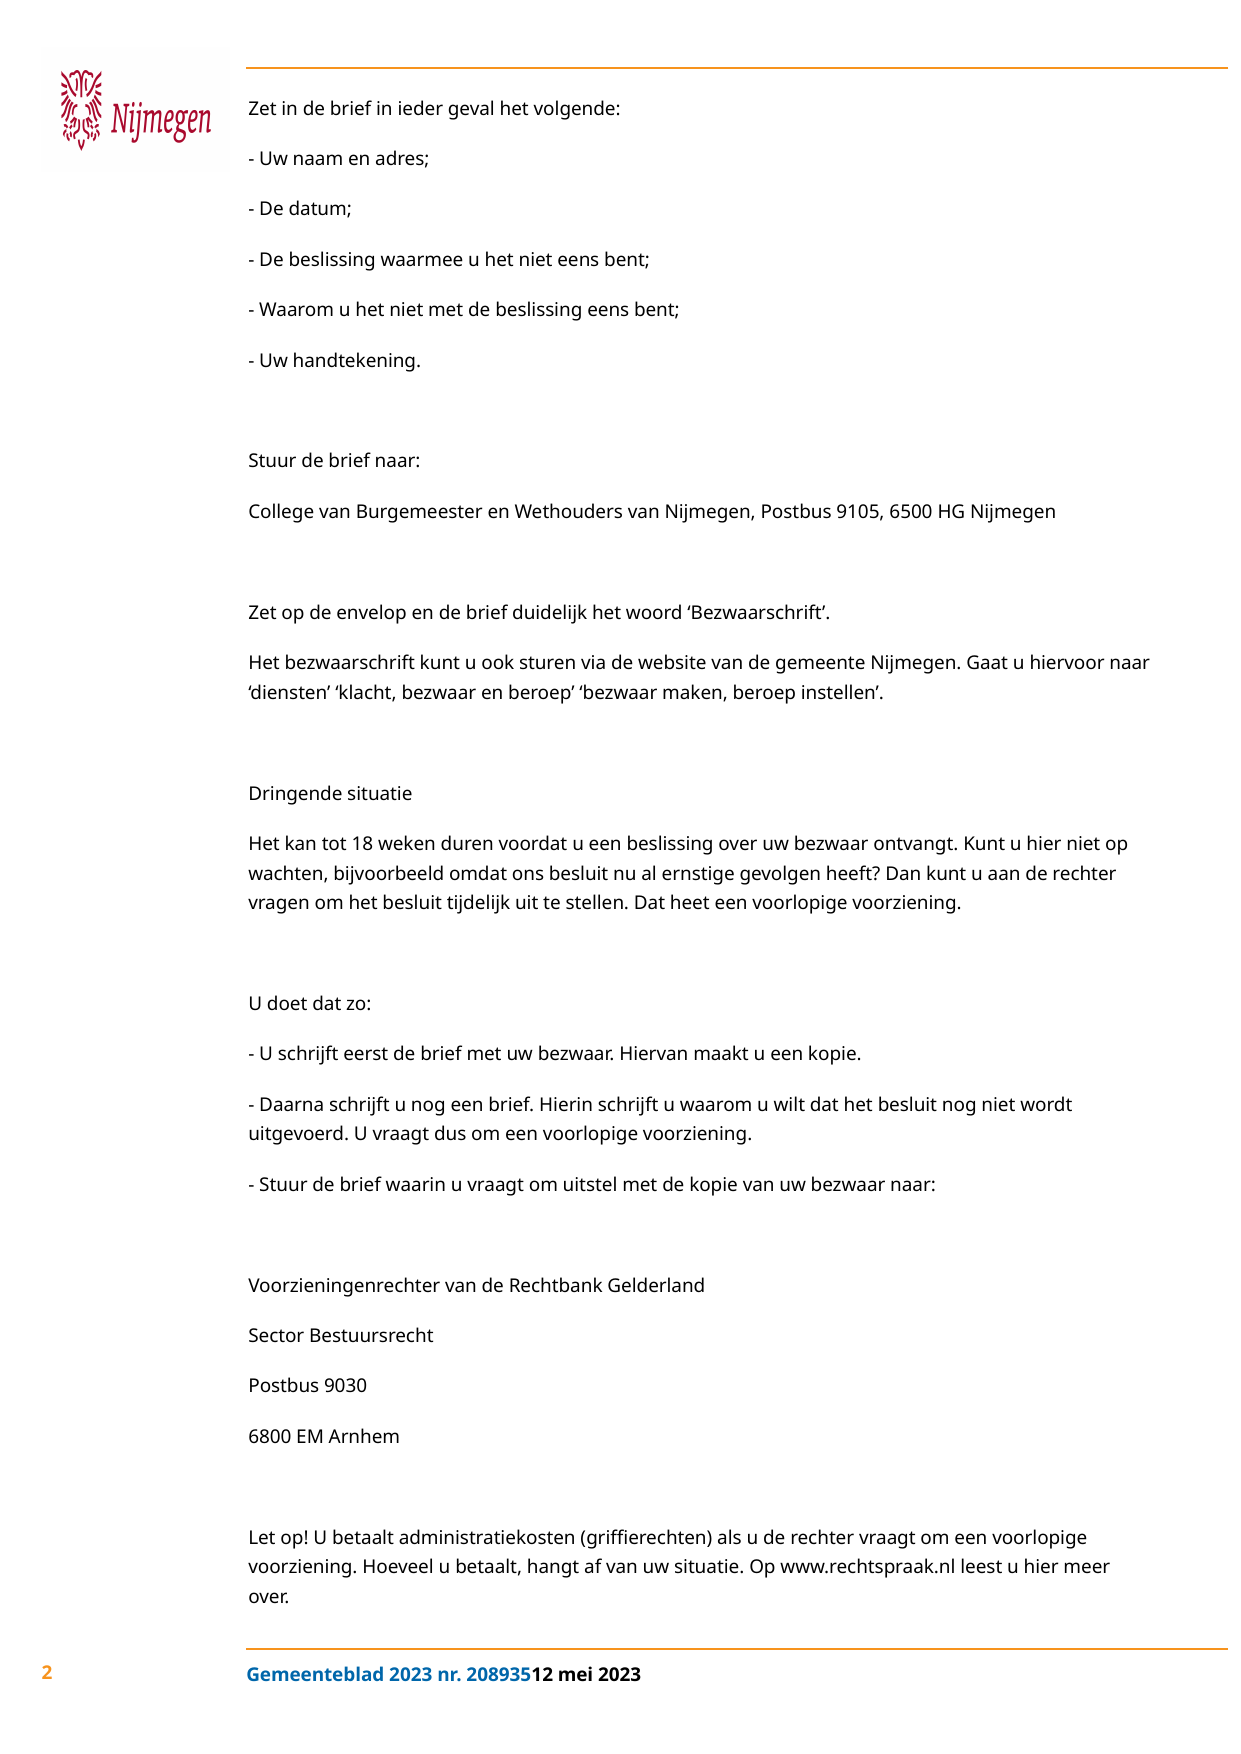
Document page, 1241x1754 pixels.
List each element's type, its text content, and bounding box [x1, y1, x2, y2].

text - U schrijft eerst de brief met uw bezwaar. Hiervan maakt u een kopie. [248, 1041, 1152, 1066]
text Zet in de brief in ieder geval het volgende: [248, 95, 1152, 121]
text Het kan tot 18 weken duren voordat u een beslissing over uw bezwaar ontvangt. Kunt u hier niet op wachten, bijvoorbeeld omdat ons besluit nu al ernstige gevolgen heeft? Dan kunt u aan de rechter vragen om het besluit tijdelijk uit te stellen. Dat heet een voorlopige voorziening. [248, 830, 1152, 915]
text - Daarna schrijft u nog een brief. Hierin schrijft u waarom u wilt dat het besluit nog niet wordt uitgevoerd. U vraagt dus om een voorlopige voorziening. [248, 1091, 1152, 1146]
text Let op! U betaalt administratiekosten (griffierechten) als u de rechter vraagt om een voorlopige voorziening. Hoeveel u betaalt, hangt af van uw situatie. Op www.rechtspraak.nl leest u hier meer over. [248, 1524, 1152, 1609]
text - Waarom u het niet met de beslissing eens bent; [248, 296, 1152, 322]
text U doet dat zo: [248, 990, 1152, 1016]
text Postbus 9030 [248, 1373, 1152, 1398]
text - De beslissing waarmee u het niet eens bent; [248, 246, 1152, 272]
text 6800 EM Arnhem [248, 1423, 1152, 1449]
text - Stuur de brief waarin u vraagt om uitstel met de kopie van uw bezwaar naar: [248, 1171, 1152, 1197]
text - Uw handtekening. [248, 347, 1152, 373]
picture [41, 47, 231, 172]
text - De datum; [248, 196, 1152, 221]
text - Uw naam en adres; [248, 145, 1152, 171]
text Stuur de brief naar: [248, 448, 1152, 473]
text College van Burgemeester en Wethouders van Nijmegen, Postbus 9105, 6500 HG Nijmegen [248, 498, 1152, 524]
text Voorzieningenrechter van de Rechtbank Gelderland [248, 1272, 1152, 1298]
text Dringende situatie [248, 780, 1152, 806]
text Het bezwaarschrift kunt u ook sturen via de website van de gemeente Nijmegen. Gaat u hiervoor naar ‘diensten’ ‘klacht, bezwaar en beroep’ ‘bezwaar maken, beroep instellen’. [248, 649, 1152, 705]
text Zet op de envelop en de brief duidelijk het woord ‘Bezwaarschrift’. [248, 599, 1152, 625]
text Sector Bestuursrecht [248, 1322, 1152, 1348]
